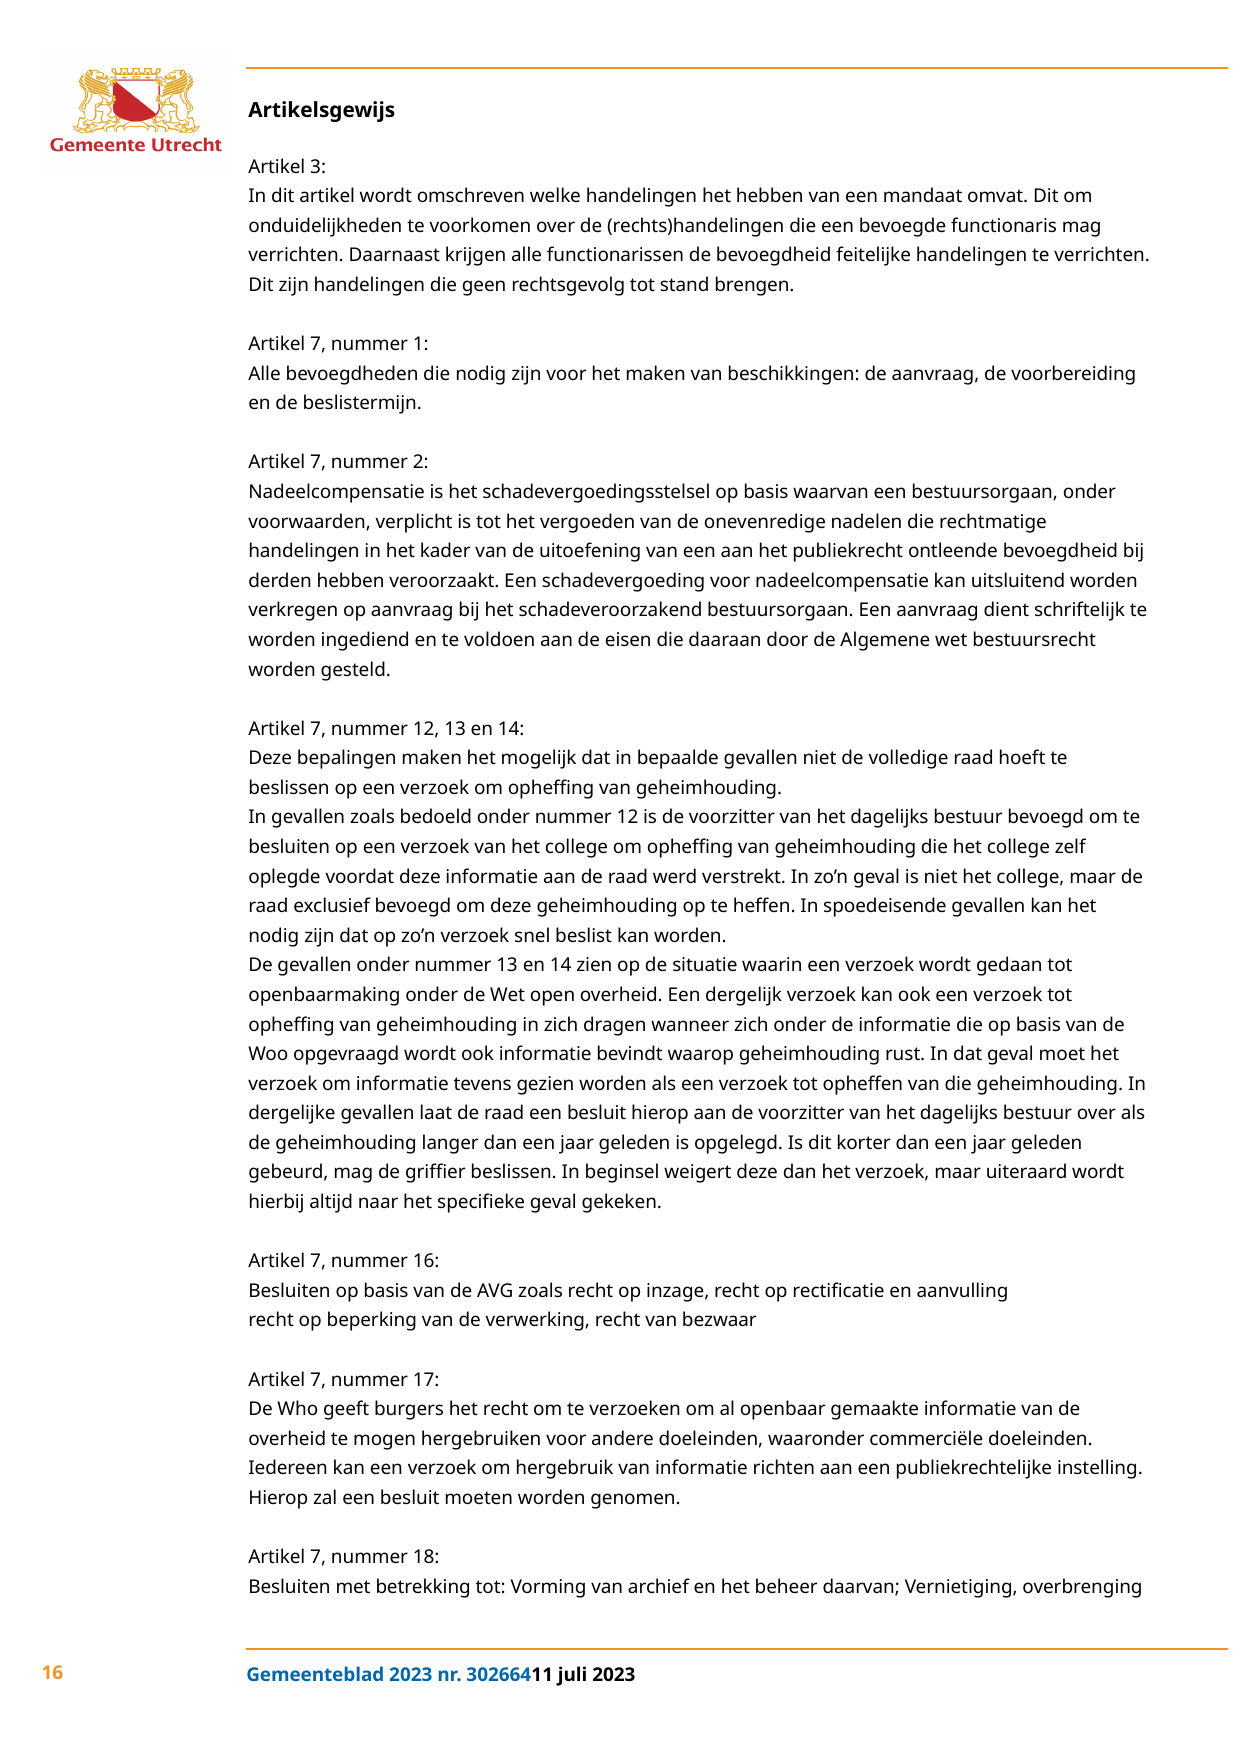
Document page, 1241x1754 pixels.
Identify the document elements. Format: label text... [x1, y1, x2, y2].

text Artikel 7, nummer 17: [248, 1366, 1152, 1392]
text Nadeelcompensatie is het schadevergoedingsstelsel op basis waarvan een bestuursorgaan, onder voorwaarden, verplicht is tot het vergoeden van de onevenredige nadelen die rechtmatige handelingen in het kader van de uitoefening van een aan het publiekrecht ontleende bevoegdheid bij derden hebben veroorzaakt. Een schadevergoeding voor nadeelcompensatie kan uitsluitend worden verkregen op aanvraag bij het schadeveroorzakend bestuursorgaan. Een aanvraag dient schriftelijk te worden ingediend en te voldoen aan de eisen die daaraan door de Algemene wet bestuursrecht worden gesteld. [248, 478, 1152, 682]
text De gevallen onder nummer 13 en 14 zien op de situatie waarin een verzoek wordt gedaan tot openbaarmaking onder de Wet open overheid. Een dergelijk verzoek kan ook een verzoek tot opheffing van geheimhouding in zich dragen wanneer zich onder de informatie die op basis van de Woo opgevraagd wordt ook informatie bevindt waarop geheimhouding rust. In dat geval moet het verzoek om informatie tevens gezien worden als een verzoek tot opheffen van die geheimhouding. In dergelijke gevallen laat de raad een besluit hierop aan de voorzitter van het dagelijks bestuur over als de geheimhouding langer dan een jaar geleden is opgelegd. Is dit korter dan een jaar geleden gebeurd, mag de griffier beslissen. In beginsel weigert deze dan het verzoek, maar uiteraard wordt hierbij altijd naar het specifieke geval gekeken. [248, 952, 1152, 1214]
text recht op beperking van de verwerking, recht van bezwaar [248, 1307, 1152, 1332]
text Artikel 7, nummer 18: [248, 1543, 1152, 1569]
text Artikel 7, nummer 12, 13 en 14: [248, 715, 1152, 741]
text Artikel 7, nummer 16: [248, 1247, 1152, 1273]
text Artikel 7, nummer 1: [248, 330, 1152, 356]
text In dit artikel wordt omschreven welke handelingen het hebben van een mandaat omvat. Dit om onduidelijkheden te voorkomen over de (rechts)handelingen die een bevoegde functionaris mag verrichten. Daarnaast krijgen alle functionarissen de bevoegdheid feitelijke handelingen te verrichten. Dit zijn handelingen die geen rechtsgevolg tot stand brengen. [248, 182, 1152, 297]
text In gevallen zoals bedoeld onder nummer 12 is de voorzitter van het dagelijks bestuur bevoegd om te besluiten op een verzoek van het college om opheffing van geheimhouding die het college zelf oplegde voordat deze informatie aan de raad werd verstrekt. In zo’n geval is niet het college, maar de raad exclusief bevoegd om deze geheimhouding op te heffen. In spoedeisende gevallen kan het nodig zijn dat op zo’n verzoek snel beslist kan worden. [248, 804, 1152, 948]
text Artikel 3: [248, 153, 1152, 179]
text Besluiten met betrekking tot: Vorming van archief en het beheer daarvan; Vernietiging, overbrenging [248, 1573, 1152, 1599]
text Deze bepalingen maken het mogelijk dat in bepaalde gevallen niet de volledige raad hoeft te beslissen op een verzoek om opheffing van geheimhouding. [248, 744, 1152, 800]
text Besluiten op basis van de AVG zoals recht op inzage, recht op rectificatie en aanvulling [248, 1277, 1152, 1303]
text Alle bevoegdheden die nodig zijn voor het maken van beschikkingen: de aanvraag, de voorbereiding en de beslistermijn. [248, 360, 1152, 415]
text Artikelsgewijs [248, 95, 1152, 123]
text Artikel 7, nummer 2: [248, 449, 1152, 474]
picture [41, 47, 231, 172]
text De Who geeft burgers het recht om te verzoeken om al openbaar gemaakte informatie van de overheid te mogen hergebruiken voor andere doeleinden, waaronder commerciële doeleinden. Iedereen kan een verzoek om hergebruik van informatie richten aan een publiekrechtelijke instelling. Hierop zal een besluit moeten worden genomen. [248, 1395, 1152, 1510]
